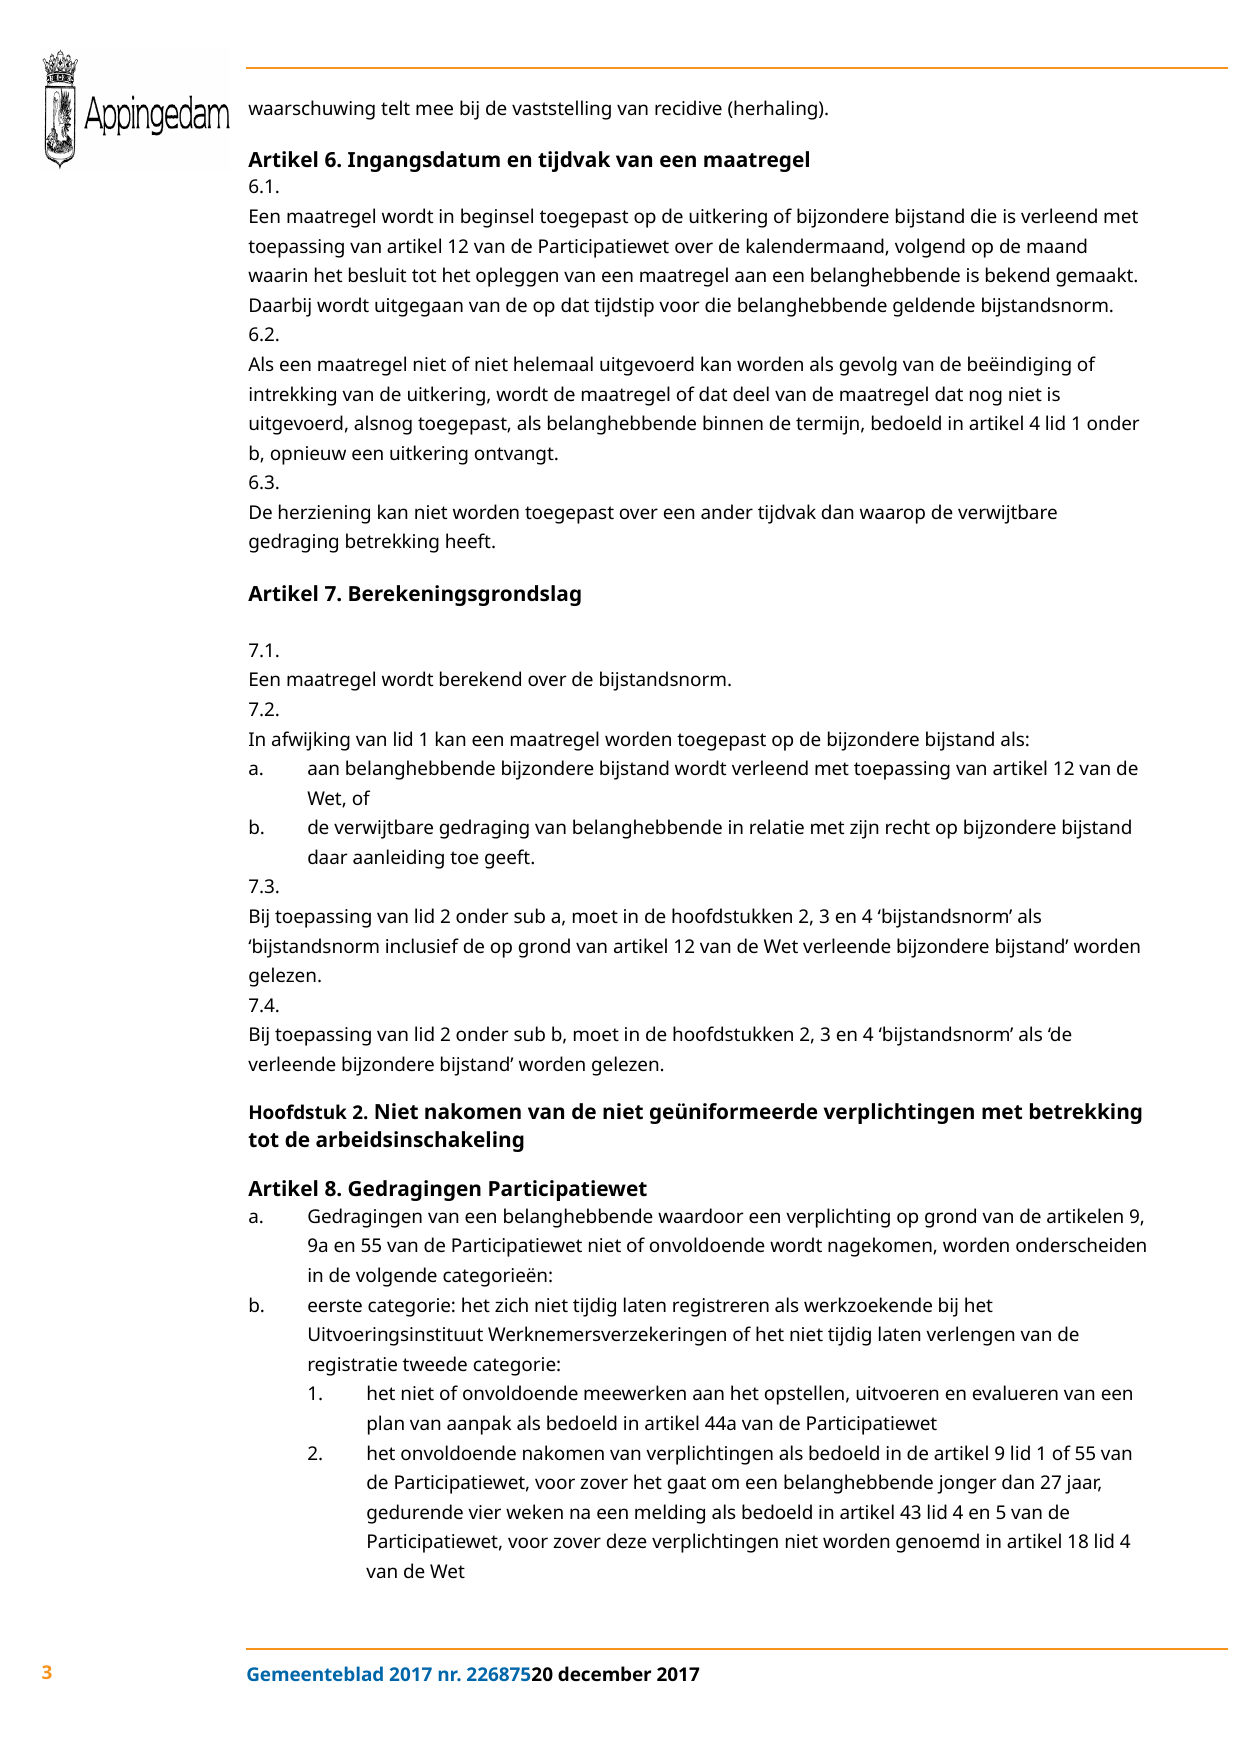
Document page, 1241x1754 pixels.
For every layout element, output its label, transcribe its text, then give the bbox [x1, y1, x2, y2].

list de verwijtbare gedraging van belanghebbende in relatie met zijn recht op bijzondere bijstand daar aanleiding toe geeft. [248, 814, 1152, 870]
text 6.1. [248, 174, 1152, 199]
text Een maatregel wordt berekend over de bijstandsnorm. [248, 667, 1152, 692]
text 7.4. [248, 992, 1152, 1018]
text 6.3. [248, 469, 1152, 495]
text 7.2. [248, 696, 1152, 722]
text Bij toepassing van lid 2 onder sub b, moet in de hoofdstukken 2, 3 en 4 ‘bijstandsnorm’ als ‘de verleende bijzondere bijstand’ worden gelezen. [248, 1022, 1152, 1077]
text Een maatregel wordt in beginsel toegepast op de uitkering of bijzondere bijstand die is verleend met toepassing van artikel 12 van de Participatiewet over de kalendermaand, volgend op de maand waarin het besluit tot het opleggen van een maatregel aan een belanghebbende is bekend gemaakt. Daarbij wordt uitgegaan van de op dat tijdstip voor die belanghebbende geldende bijstandsnorm. [248, 203, 1152, 318]
text Bij toepassing van lid 2 onder sub a, moet in de hoofdstukken 2, 3 en 4 ‘bijstandsnorm’ als ‘bijstandsnorm inclusief de op grond van artikel 12 van de Wet verleende bijzondere bijstand’ worden gelezen. [248, 903, 1152, 988]
list eerste categorie: het zich niet tijdig laten registreren als werkzoekende bij het Uitvoeringsinstituut Werknemersverzekeringen of het niet tijdig laten verlengen van de registratie tweede categorie: [248, 1292, 1152, 1377]
text Artikel 7. Berekeningsgrondslag [248, 579, 1152, 607]
text Artikel 6. Ingangsdatum en tijdvak van een maatregel [248, 145, 1152, 174]
text De herziening kan niet worden toegepast over een ander tijdvak dan waarop de verwijtbare gedraging betrekking heeft. [248, 499, 1152, 554]
text Hoofdstuk 2. Niet nakomen van de niet geüniformeerde verplichtingen met betrekking tot de arbeidsinschakeling [248, 1097, 1152, 1154]
text Als een maatregel niet of niet helemaal uitgevoerd kan worden als gevolg van de beëindiging of intrekking van de uitkering, wordt de maatregel of dat deel van de maatregel dat nog niet is uitgevoerd, alsnog toegepast, als belanghebbende binnen de termijn, bedoeld in artikel 4 lid 1 onder b, opnieuw een uitkering ontvangt. [248, 351, 1152, 466]
text Artikel 8. Gedragingen Participatiewet [248, 1174, 1152, 1203]
text 7.1. [248, 637, 1152, 663]
text 6.2. [248, 322, 1152, 347]
text waarschuwing telt mee bij de vaststelling van recidive (herhaling). [248, 95, 1152, 121]
text In afwijking van lid 1 kan een maatregel worden toegepast op de bijzondere bijstand als: [248, 726, 1152, 752]
list Gedragingen van een belanghebbende waardoor een verplichting op grond van de artikelen 9, 9a en 55 van de Participatiewet niet of onvoldoende wordt nagekomen, worden onderscheiden in de volgende categorieën: [248, 1203, 1152, 1288]
list het niet of onvoldoende meewerken aan het opstellen, uitvoeren en evalueren van een plan van aanpak als bedoeld in artikel 44a van de Participatiewet [307, 1381, 1152, 1436]
picture [41, 47, 231, 172]
text 7.3. [248, 874, 1152, 899]
list aan belanghebbende bijzondere bijstand wordt verleend met toepassing van artikel 12 van de Wet, of [248, 755, 1152, 811]
list het onvoldoende nakomen van verplichtingen als bedoeld in de artikel 9 lid 1 of 55 van de Participatiewet, voor zover het gaat om een belanghebbende jonger dan 27 jaar, gedurende vier weken na een melding als bedoeld in artikel 43 lid 4 en 5 van de Participatiewet, voor zover deze verplichtingen niet worden genoemd in artikel 18 lid 4 van de Wet [307, 1440, 1152, 1584]
